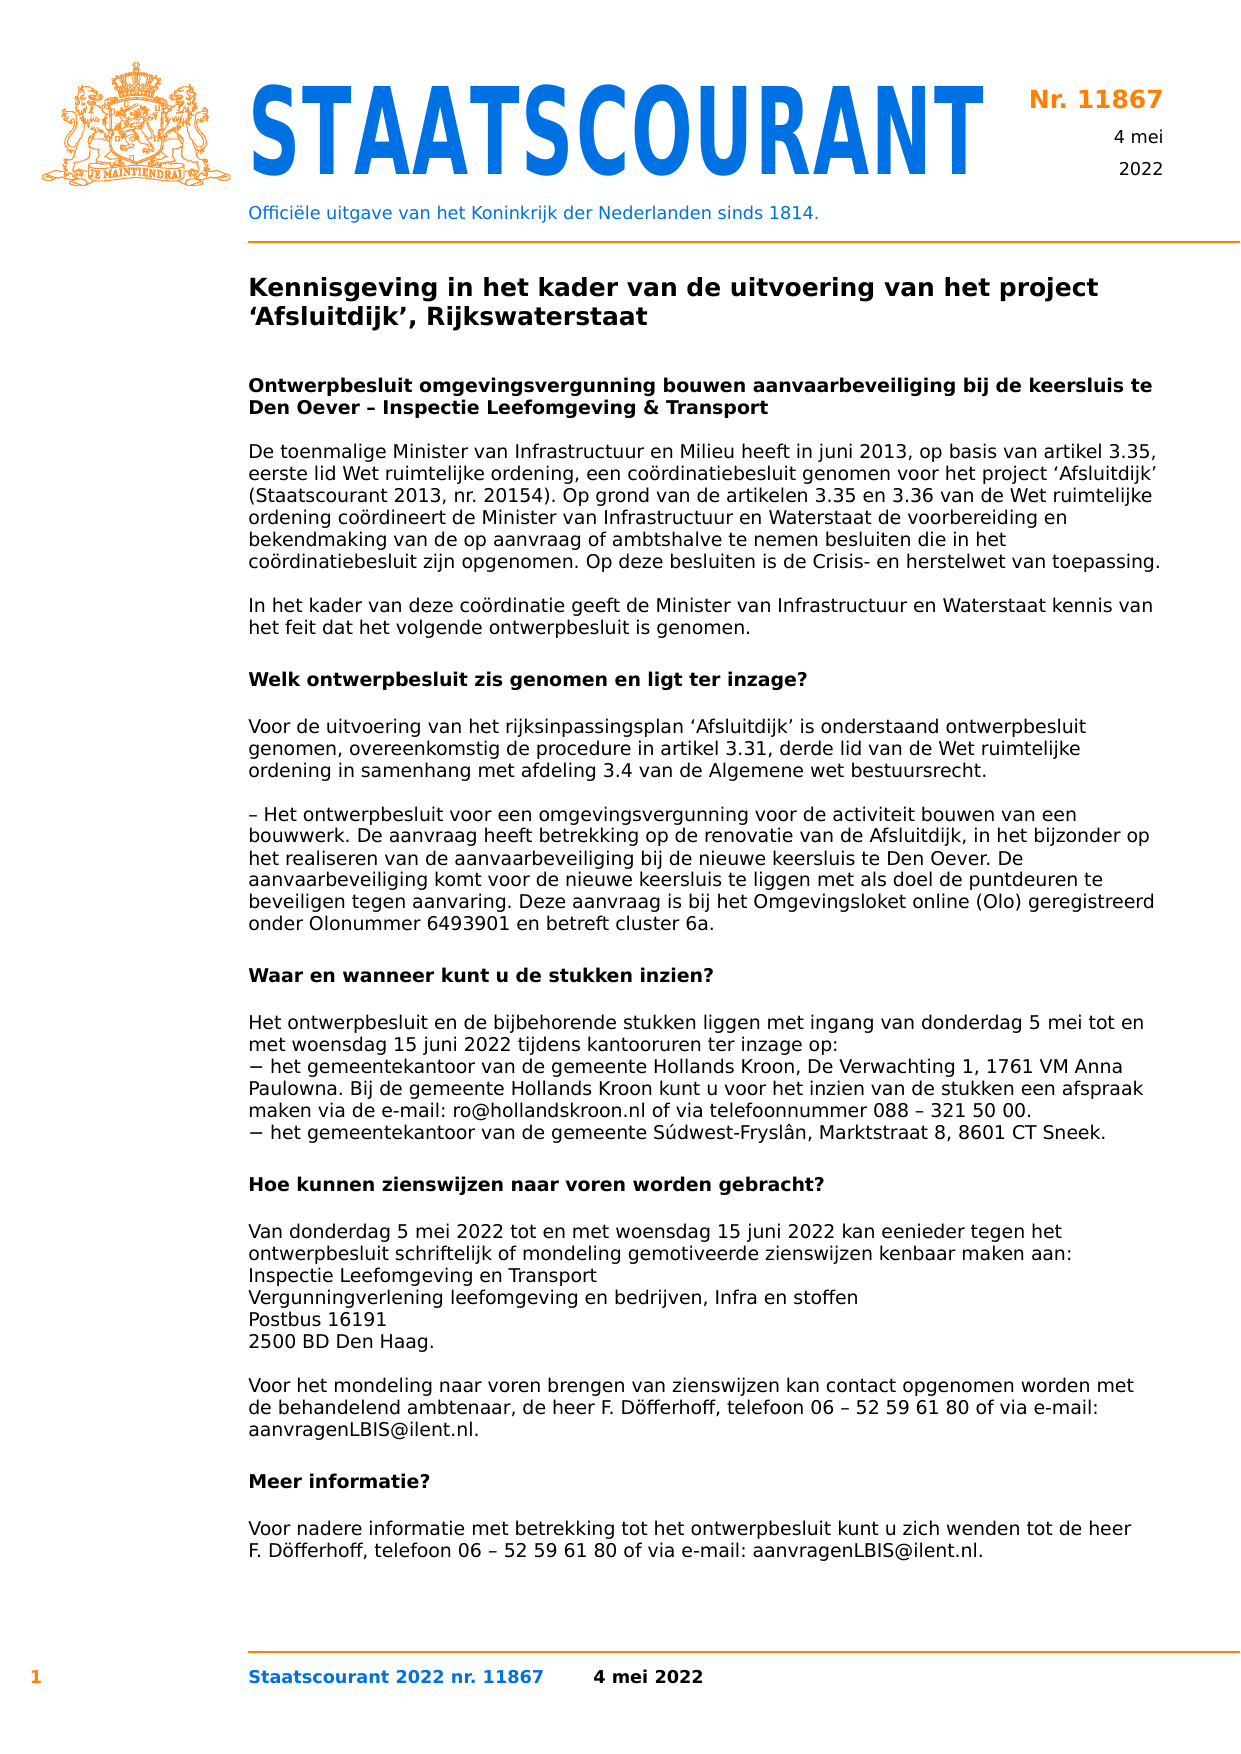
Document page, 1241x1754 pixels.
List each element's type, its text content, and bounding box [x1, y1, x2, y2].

text Vergunningverlening leefomgeving en bedrijven, Infra en stoffen [248, 1287, 1163, 1309]
text Het ontwerpbesluit en de bijbehorende stukken liggen met ingang van donderdag 5 mei tot en met woensdag 15 juni 2022 tijdens kantooruren ter inzage op: [248, 1012, 1163, 1056]
text Inspectie Leefomgeving en Transport [248, 1265, 1163, 1287]
text Van donderdag 5 mei 2022 tot en met woensdag 15 juni 2022 kan eenieder tegen het ontwerpbesluit schriftelijk of mondeling gemotiveerde zienswijzen kenbaar maken aan: [248, 1221, 1163, 1265]
table_header Nr. 11867 [998, 62, 1240, 121]
text Voor het mondeling naar voren brengen van zienswijzen kan contact opgenomen worden met de behandelend ambtenaar, de heer F. Döfferhoff, telefoon 06 – 52 59 61 80 of via e-mail: aanvragenLBIS@ilent.nl. [248, 1375, 1163, 1441]
table_header [25, 62, 248, 241]
text Voor de uitvoering van het rijksinpassingsplan ‘Afsluitdijk’ is onderstaand ontwerpbesluit genomen, overeenkomstig de procedure in artikel 3.31, derde lid van de Wet ruimtelijke ordening in samenhang met afdeling 3.4 van de Algemene wet bestuursrecht. [248, 716, 1163, 782]
table_cell 2022 [998, 153, 1240, 203]
text − het gemeentekantoor van de gemeente Súdwest-Fryslân, Marktstraat 8, 8601 CT Sneek. [248, 1122, 1163, 1144]
text – Het ontwerpbesluit voor een omgevingsvergunning voor de activiteit bouwen van een bouwwerk. De aanvraag heeft betrekking op de renovatie van de Afsluitdijk, in het bijzonder op het realiseren van de aanvaarbeveiliging bij de nieuwe keersluis te Den Oever. De aanvaarbeveiliging komt voor de nieuwe keersluis te liggen met als doel de puntdeuren te beveiligen tegen aanvaring. Deze aanvraag is bij het Omgevingsloket online (Olo) geregistreerd onder Olonummer 6493901 en betreft cluster 6a. [248, 803, 1163, 935]
text In het kader van deze coördinatie geeft de Minister van Infrastructuur en Waterstaat kennis van het feit dat het volgende ontwerpbesluit is genomen. [248, 595, 1163, 639]
text 2500 BD Den Haag. [248, 1331, 1163, 1353]
text De toenmalige Minister van Infrastructuur en Milieu heeft in juni 2013, op basis van artikel 3.35, eerste lid Wet ruimtelijke ordening, een coördinatiebesluit genomen voor het project ‘Afsluitdijk’ (Staatscourant 2013, nr. 20154). Op grond van de artikelen 3.35 en 3.36 van de Wet ruimtelijke ordening coördineert de Minister van Infrastructuur en Waterstaat de voorbereiding en bekendmaking van de op aanvraag of ambtshalve te nemen besluiten die in het coördinatiebesluit zijn opgenomen. Op deze besluiten is de Crisis- en herstelwet van toepassing. [248, 441, 1163, 573]
subtitle Meer informatie? [248, 1471, 1163, 1493]
table_cell Officiële uitgave van het Koninkrijk der Nederlanden sinds 1814. [248, 203, 1240, 241]
text Voor nadere informatie met betrekking tot het ontwerpbesluit kunt u zich wenden tot de heer F. Döfferhoff, telefoon 06 – 52 59 61 80 of via e-mail: aanvragenLBIS@ilent.nl. [248, 1518, 1163, 1562]
picture [41, 62, 231, 186]
text Ontwerpbesluit omgevingsvergunning bouwen aanvaarbeveiliging bij de keersluis te Den Oever – Inspectie Leefomgeving & Transport [248, 375, 1163, 419]
subtitle Welk ontwerpbesluit zis genomen en ligt ter inzage? [248, 669, 1163, 691]
table_cell 4 mei [998, 121, 1240, 153]
text − het gemeentekantoor van de gemeente Hollands Kroon, De Verwachting 1, 1761 VM Anna Paulowna. Bij de gemeente Hollands Kroon kunt u voor het inzien van de stukken een afspraak maken via de e-mail: ro@hollandskroon.nl of via telefoonnummer 088 – 321 50 00. [248, 1056, 1163, 1122]
subtitle Waar en wanneer kunt u de stukken inzien? [248, 965, 1163, 987]
table_header STAATSCOURANT [248, 62, 998, 203]
subtitle Kennisgeving in het kader van de uitvoering van het project ‘Afsluitdijk’, Rijkswaterstaat [248, 273, 1163, 331]
subtitle Hoe kunnen zienswijzen naar voren worden gebracht? [248, 1174, 1163, 1196]
text Postbus 16191 [248, 1309, 1163, 1331]
